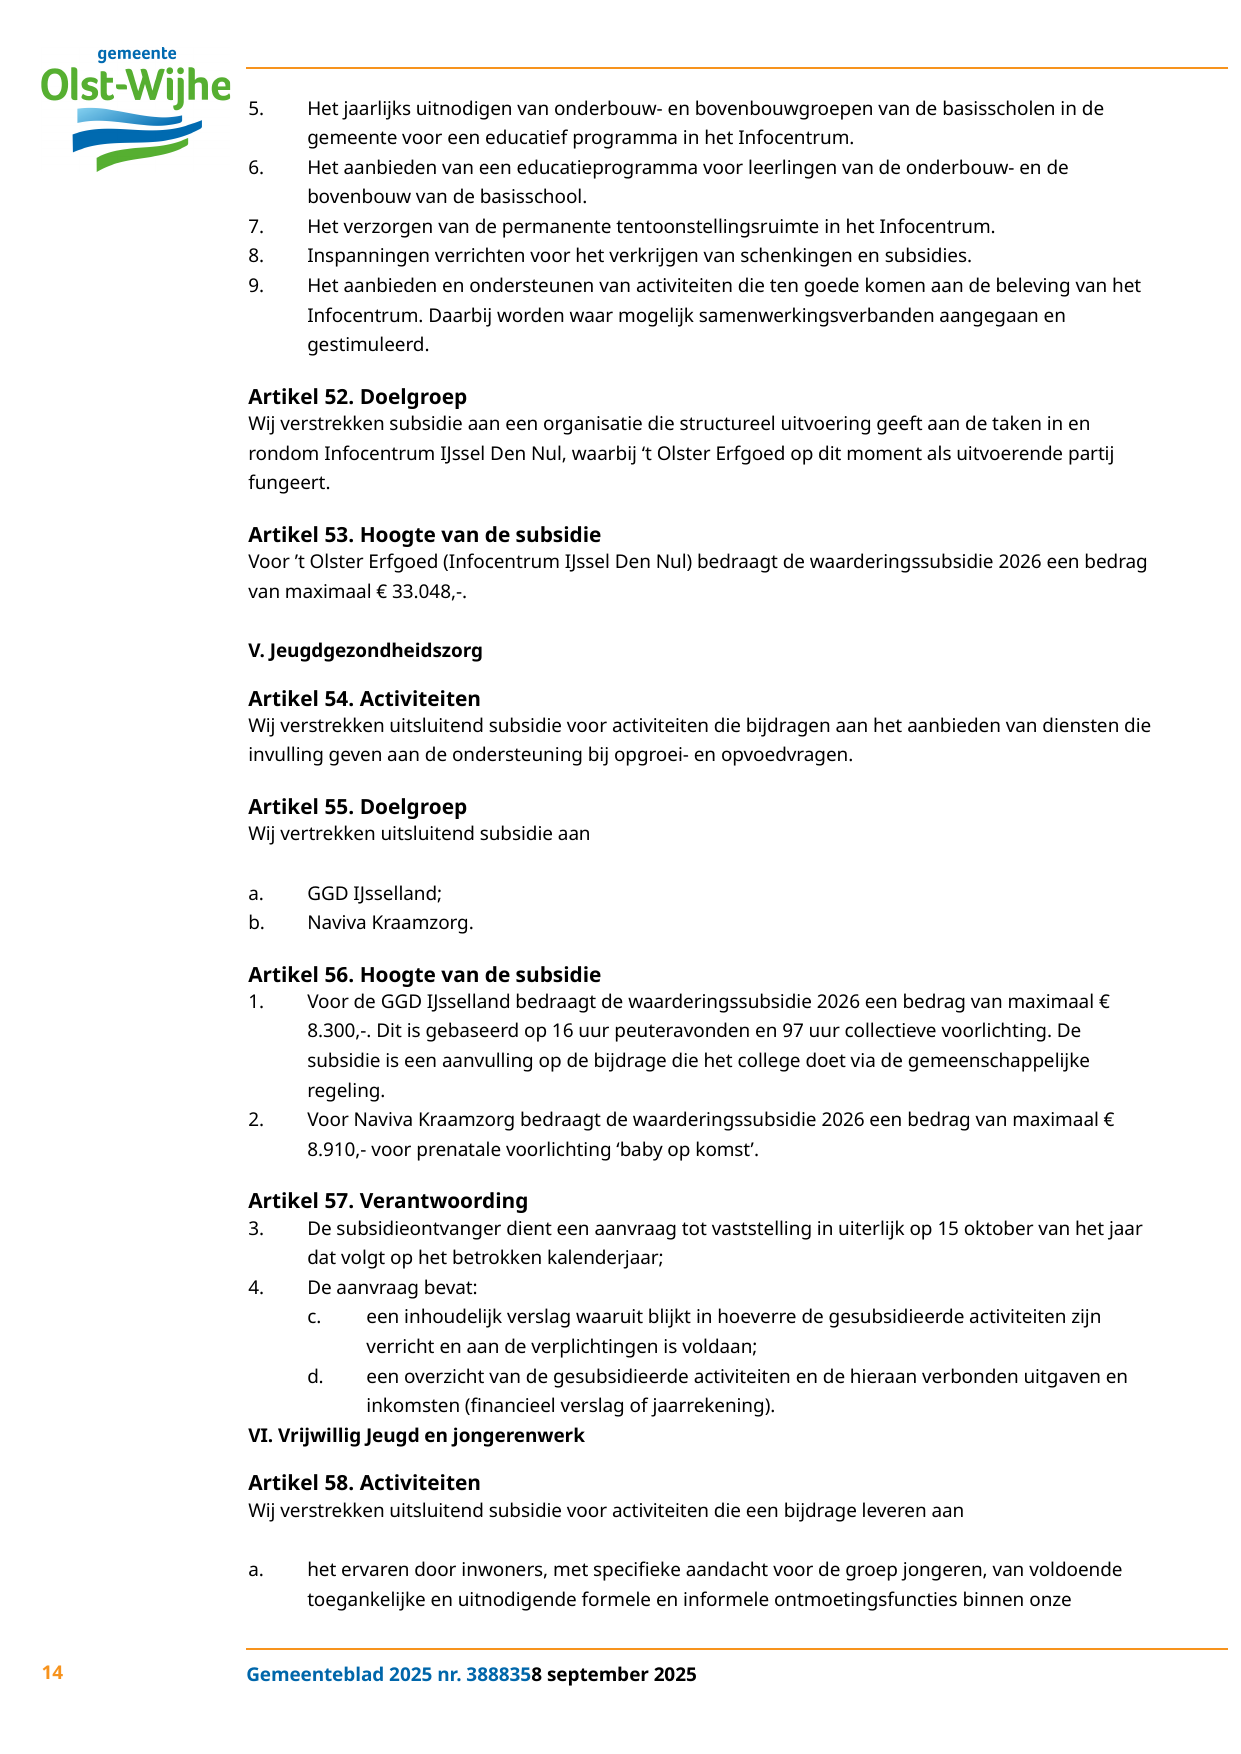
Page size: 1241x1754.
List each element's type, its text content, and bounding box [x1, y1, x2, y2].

list Het jaarlijks uitnodigen van onderbouw- en bovenbouwgroepen van de basisscholen in de gemeente voor een educatief programma in het Infocentrum. [248, 95, 1152, 150]
picture [41, 47, 231, 172]
list Het aanbieden en ondersteunen van activiteiten die ten goede komen aan de beleving van het Infocentrum. Daarbij worden waar mogelijk samenwerkingsverbanden aangegaan en gestimuleerd. [248, 272, 1152, 357]
text Artikel 52. Doelgroep [248, 382, 1152, 410]
list De subsidieontvanger dient een aanvraag tot vaststelling in uiterlijk op 15 oktober van het jaar dat volgt op het betrokken kalenderjaar; [248, 1215, 1152, 1270]
list het ervaren door inwoners, met specifieke aandacht voor de groep jongeren, van voldoende toegankelijke en uitnodigende formele en informele ontmoetingsfuncties binnen onze [248, 1556, 1152, 1611]
text Voor ’t Olster Erfgoed (Infocentrum IJssel Den Nul) bedraagt de waarderingssubsidie 2026 een bedrag van maximaal € 33.048,-. [248, 548, 1152, 604]
list Voor de GGD IJsselland bedraagt de waarderingssubsidie 2026 een bedrag van maximaal € 8.300,-. Dit is gebaseerd op 16 uur peuteravonden en 97 uur collectieve voorlichting. De subsidie is een aanvulling op de bijdrage die het college doet via de gemeenschappelijke regeling. [248, 988, 1152, 1103]
list een inhoudelijk verslag waaruit blijkt in hoeverre de gesubsidieerde activiteiten zijn verricht en aan de verplichtingen is voldaan; [307, 1304, 1152, 1359]
list Inspanningen verrichten voor het verkrijgen van schenkingen en subsidies. [248, 243, 1152, 268]
list Naviva Kraamzorg. [248, 909, 1152, 935]
text Artikel 53. Hoogte van de subsidie [248, 520, 1152, 548]
list GGD IJsselland; [248, 880, 1152, 905]
text Artikel 57. Verantwoording [248, 1186, 1152, 1215]
text VI. Vrijwillig Jeugd en jongerenwerk [248, 1422, 1152, 1448]
text Wij verstrekken uitsluitend subsidie voor activiteiten die een bijdrage leveren aan [248, 1497, 1152, 1523]
text Artikel 54. Activiteiten [248, 684, 1152, 712]
text Artikel 55. Doelgroep [248, 792, 1152, 821]
list Het verzorgen van de permanente tentoonstellingsruimte in het Infocentrum. [248, 213, 1152, 239]
text Wij verstrekken subsidie aan een organisatie die structureel uitvoering geeft aan de taken in en rondom Infocentrum IJssel Den Nul, waarbij ‘t Olster Erfgoed op dit moment als uitvoerende partij fungeert. [248, 410, 1152, 495]
text Artikel 58. Activiteiten [248, 1468, 1152, 1497]
list Het aanbieden van een educatieprogramma voor leerlingen van de onderbouw- en de bovenbouw van de basisschool. [248, 154, 1152, 209]
list een overzicht van de gesubsidieerde activiteiten en de hieraan verbonden uitgaven en inkomsten (financieel verslag of jaarrekening). [307, 1363, 1152, 1418]
text V. Jeugdgezondheidszorg [248, 637, 1152, 663]
text Wij verstrekken uitsluitend subsidie voor activiteiten die bijdragen aan het aanbieden van diensten die invulling geven aan de ondersteuning bij opgroei- en opvoedvragen. [248, 712, 1152, 767]
list De aanvraag bevat: [248, 1274, 1152, 1300]
text Artikel 56. Hoogte van de subsidie [248, 960, 1152, 988]
text Wij vertrekken uitsluitend subsidie aan [248, 821, 1152, 846]
list Voor Naviva Kraamzorg bedraagt de waarderingssubsidie 2026 een bedrag van maximaal € 8.910,- voor prenatale voorlichting ‘baby op komst’. [248, 1106, 1152, 1162]
